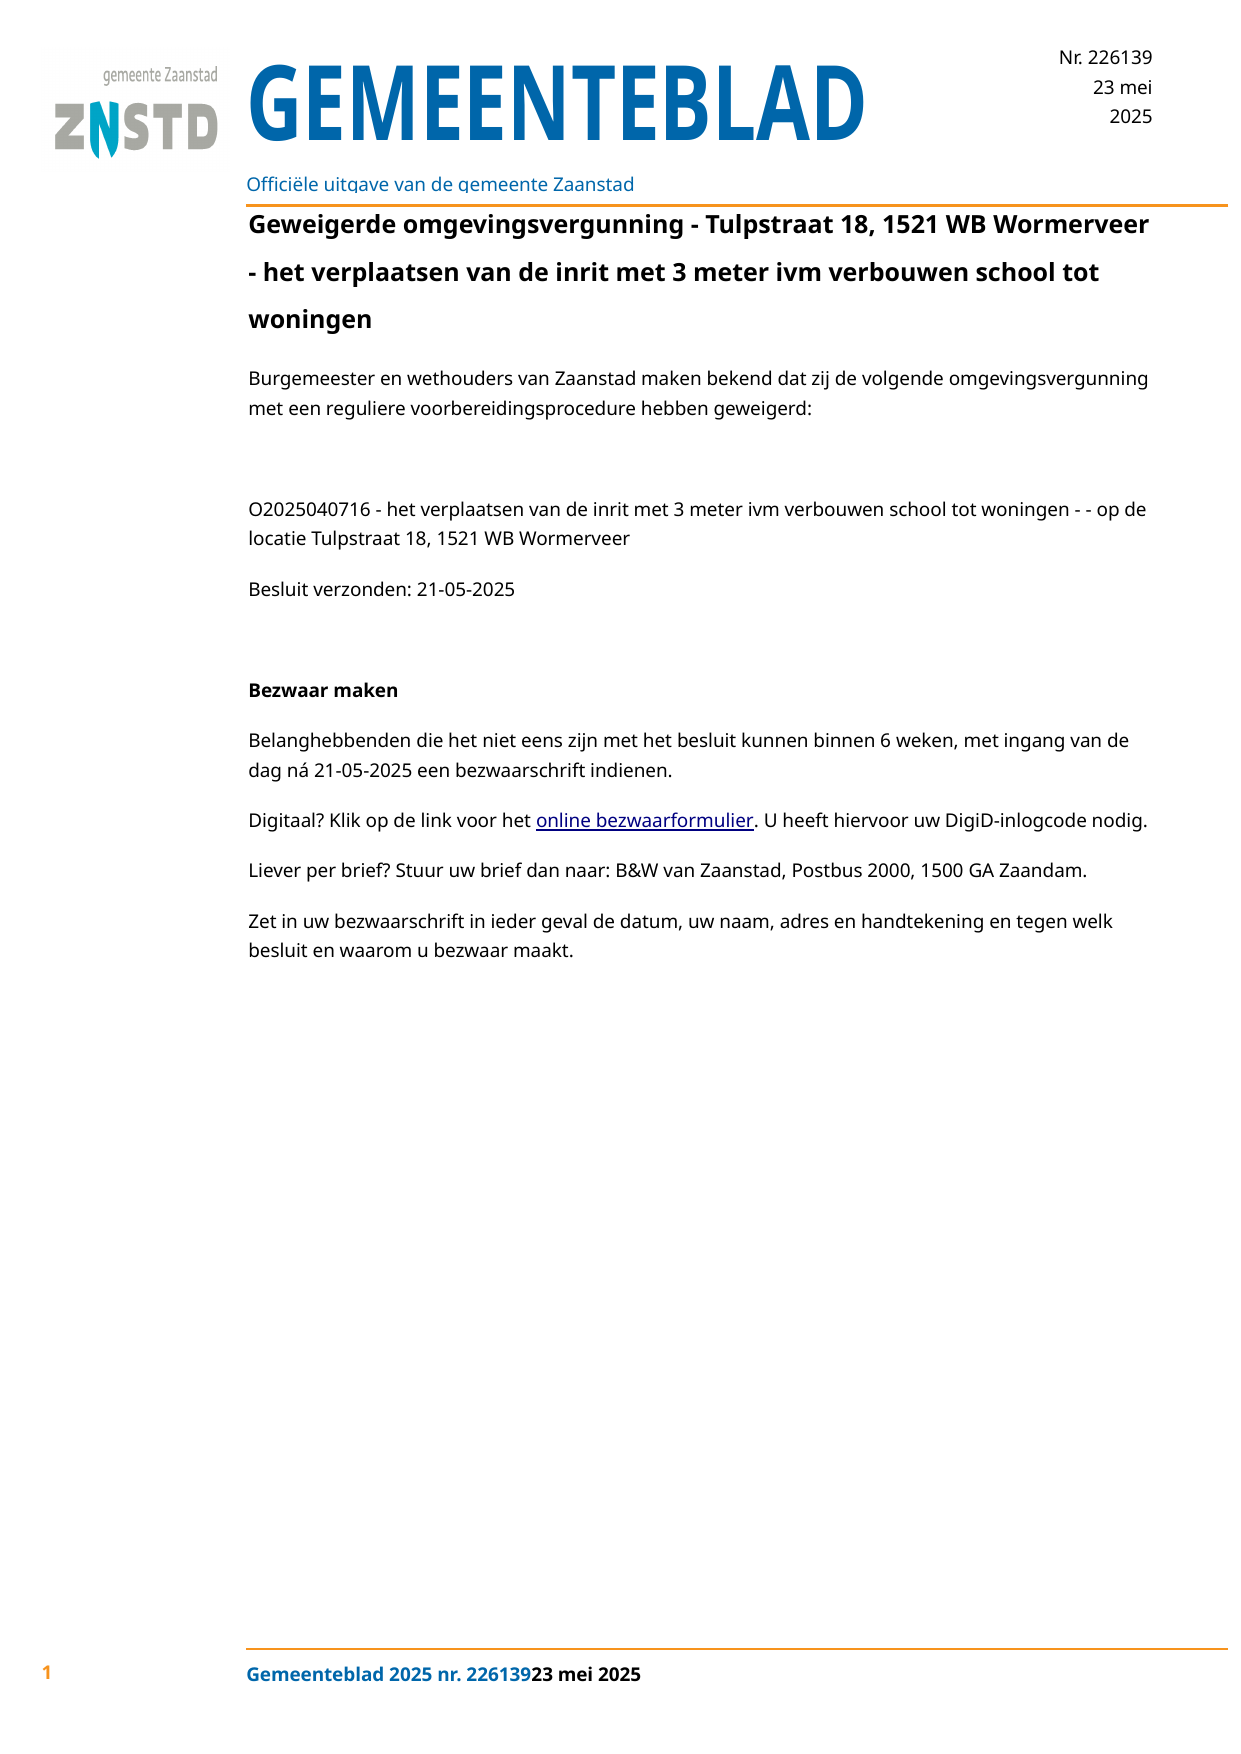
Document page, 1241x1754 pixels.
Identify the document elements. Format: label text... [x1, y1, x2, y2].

picture [41, 47, 231, 172]
text Liever per brief? Stuur uw brief dan naar: B&W van Zaanstad, Postbus 2000, 1500 GA Zaandam. [248, 858, 1152, 883]
text Besluit verzonden: 21-05-2025 [248, 576, 1152, 602]
text Bezwaar maken [248, 677, 1152, 702]
text Belanghebbenden die het niet eens zijn met het besluit kunnen binnen 6 weken, met ingang van de dag ná 21-05-2025 een bezwaarschrift indienen. [248, 727, 1152, 782]
text Digitaal? Klik op de link voor het online bezwaarformulier. U heeft hiervoor uw DigiD-inlogcode nodig. [248, 807, 1152, 833]
text O2025040716 - het verplaatsen van de inrit met 3 meter ivm verbouwen school tot woningen - - op de locatie Tulpstraat 18, 1521 WB Wormerveer [248, 496, 1152, 551]
text Geweigerde omgevingsvergunning - Tulpstraat 18, 1521 WB Wormerveer - het verplaatsen van de inrit met 3 meter ivm verbouwen school tot woningen [248, 207, 1152, 336]
text Burgemeester en wethouders van Zaanstad maken bekend dat zij de volgende omgevingsvergunning met een reguliere voorbereidingsprocedure hebben geweigerd: [248, 366, 1152, 421]
text Zet in uw bezwaarschrift in ieder geval de datum, uw naam, adres en handtekening en tegen welk besluit en waarom u bezwaar maakt. [248, 908, 1152, 963]
